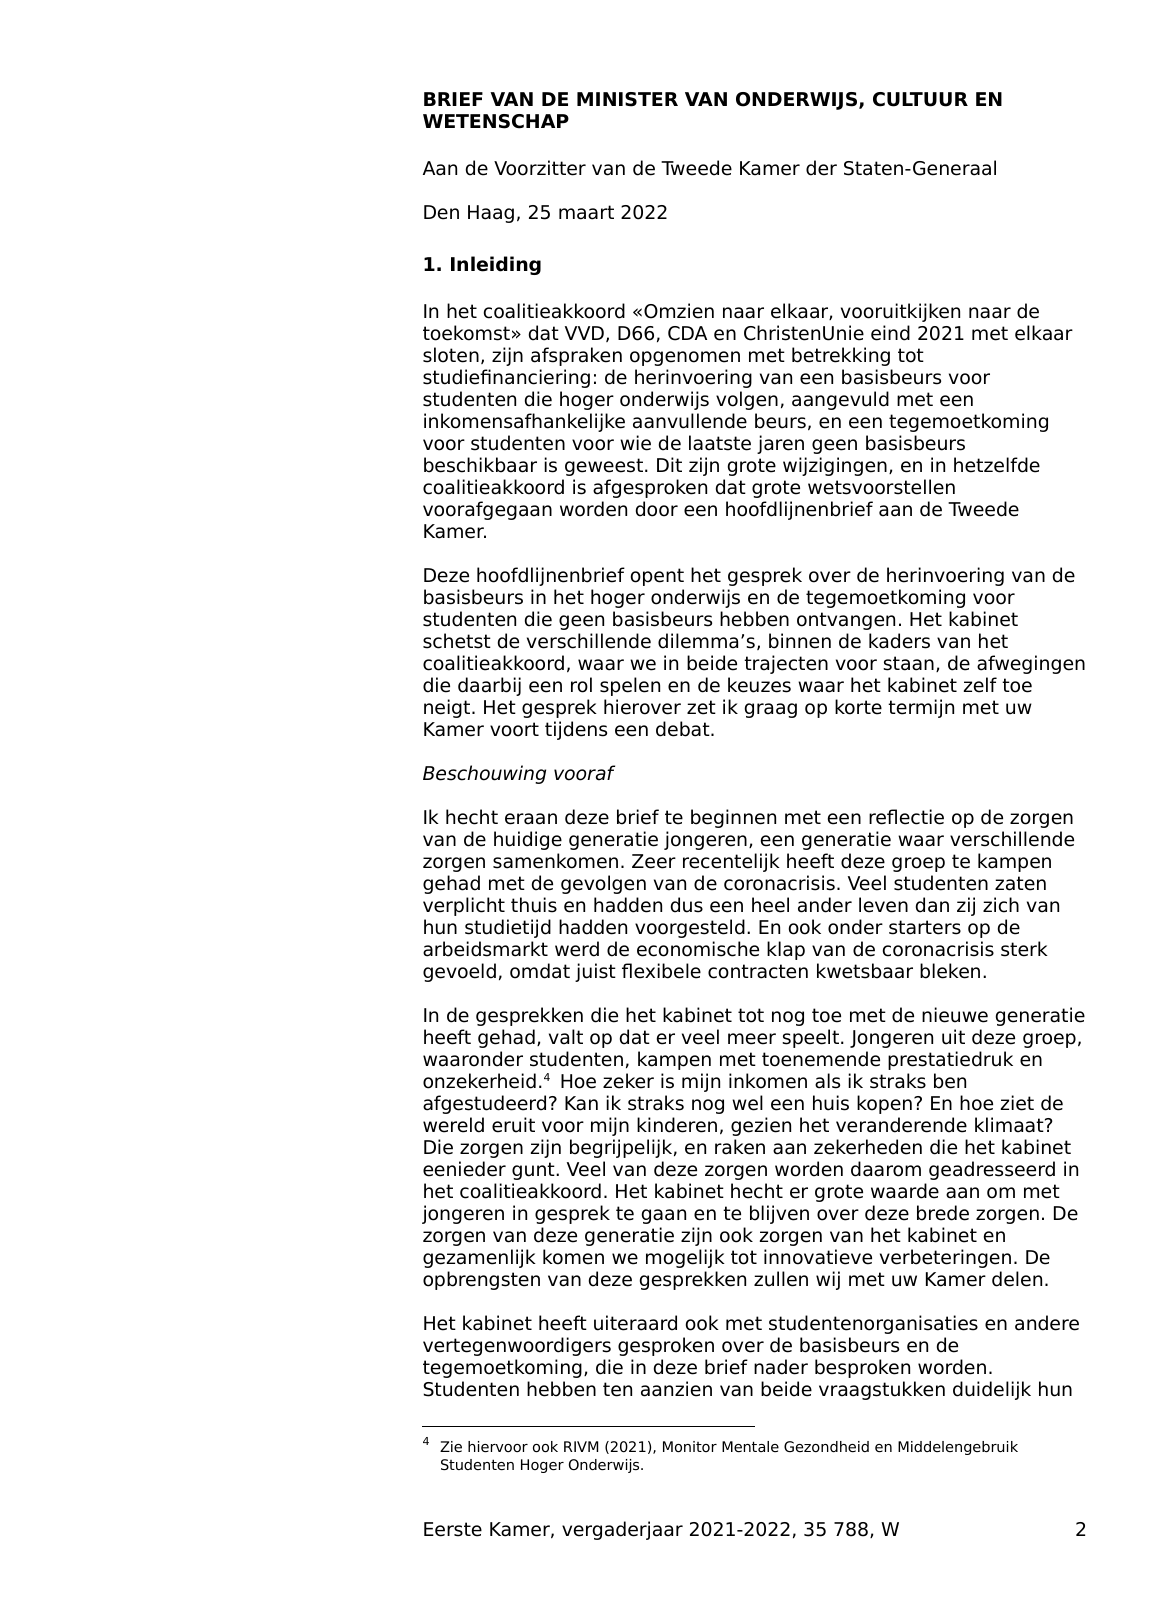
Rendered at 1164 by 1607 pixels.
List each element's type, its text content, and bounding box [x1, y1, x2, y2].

text In het coalitieakkoord «Omzien naar elkaar, vooruitkijken naar de toekomst» dat VVD, D66, CDA en ChristenUnie eind 2021 met elkaar sloten, zijn afspraken opgenomen met betrekking tot studiefinanciering: de herinvoering van een basisbeurs voor studenten die hoger onderwijs volgen, aangevuld met een inkomensafhankelijke aanvullende beurs, en een tegemoetkoming voor studenten voor wie de laatste jaren geen basisbeurs beschikbaar is geweest. Dit zijn grote wijzigingen, en in hetzelfde coalitieakkoord is afgesproken dat grote wetsvoorstellen voorafgegaan worden door een hoofdlijnenbrief aan de Tweede Kamer. [422, 301, 1087, 543]
text Aan de Voorzitter van de Tweede Kamer der Staten-Generaal [422, 158, 1087, 180]
text Het kabinet heeft uiteraard ook met studentenorganisaties en andere vertegenwoordigers gesproken over de basisbeurs en de tegemoetkoming, die in deze brief nader besproken worden. Studenten hebben ten aanzien van beide vraagstukken duidelijk hun [422, 1313, 1087, 1401]
subtitle BRIEF VAN DE MINISTER VAN ONDERWIJS, CULTUUR EN WETENSCHAP [422, 89, 1087, 133]
text In de gesprekken die het kabinet tot nog toe met de nieuwe generatie heeft gehad, valt op dat er veel meer speelt. Jongeren uit deze groep, waaronder studenten, kampen met toenemende prestatiedruk en onzekerheid. Hoe zeker is mijn inkomen als ik straks ben afgestudeerd? Kan ik straks nog wel een huis kopen? En hoe ziet de wereld eruit voor mijn kinderen, gezien het veranderende klimaat? Die zorgen zijn begrijpelijk, en raken aan zekerheden die het kabinet eenieder gunt. Veel van deze zorgen worden daarom geadresseerd in het coalitieakkoord. Het kabinet hecht er grote waarde aan om met jongeren in gesprek te gaan en te blijven over deze brede zorgen. De zorgen van deze generatie zijn ook zorgen van het kabinet en gezamenlijk komen we mogelijk tot innovatieve verbeteringen. De opbrengsten van deze gesprekken zullen wij met uw Kamer delen. [422, 1005, 1087, 1291]
text Den Haag, 25 maart 2022 [422, 202, 1087, 224]
text Deze hoofdlijnenbrief opent het gesprek over de herinvoering van de basisbeurs in het hoger onderwijs en de tegemoetkoming voor studenten die geen basisbeurs hebben ontvangen. Het kabinet schetst de verschillende dilemma’s, binnen de kaders van het coalitieakkoord, waar we in beide trajecten voor staan, de afwegingen die daarbij een rol spelen en de keuzes waar het kabinet zelf toe neigt. Het gesprek hierover zet ik graag op korte termijn met uw Kamer voort tijdens een debat. [422, 565, 1087, 741]
subtitle Beschouwing vooraf [422, 763, 1087, 785]
subtitle 1. Inleiding [422, 254, 1087, 276]
text Zie hiervoor ook RIVM (2021), Monitor Mentale Gezondheid en Middelengebruik Studenten Hoger Onderwijs. [422, 1435, 1087, 1474]
text Ik hecht eraan deze brief te beginnen met een reflectie op de zorgen van de huidige generatie jongeren, een generatie waar verschillende zorgen samenkomen. Zeer recentelijk heeft deze groep te kampen gehad met de gevolgen van de coronacrisis. Veel studenten zaten verplicht thuis en hadden dus een heel ander leven dan zij zich van hun studietijd hadden voorgesteld. En ook onder starters op de arbeidsmarkt werd de economische klap van de coronacrisis sterk gevoeld, omdat juist flexibele contracten kwetsbaar bleken. [422, 807, 1087, 983]
